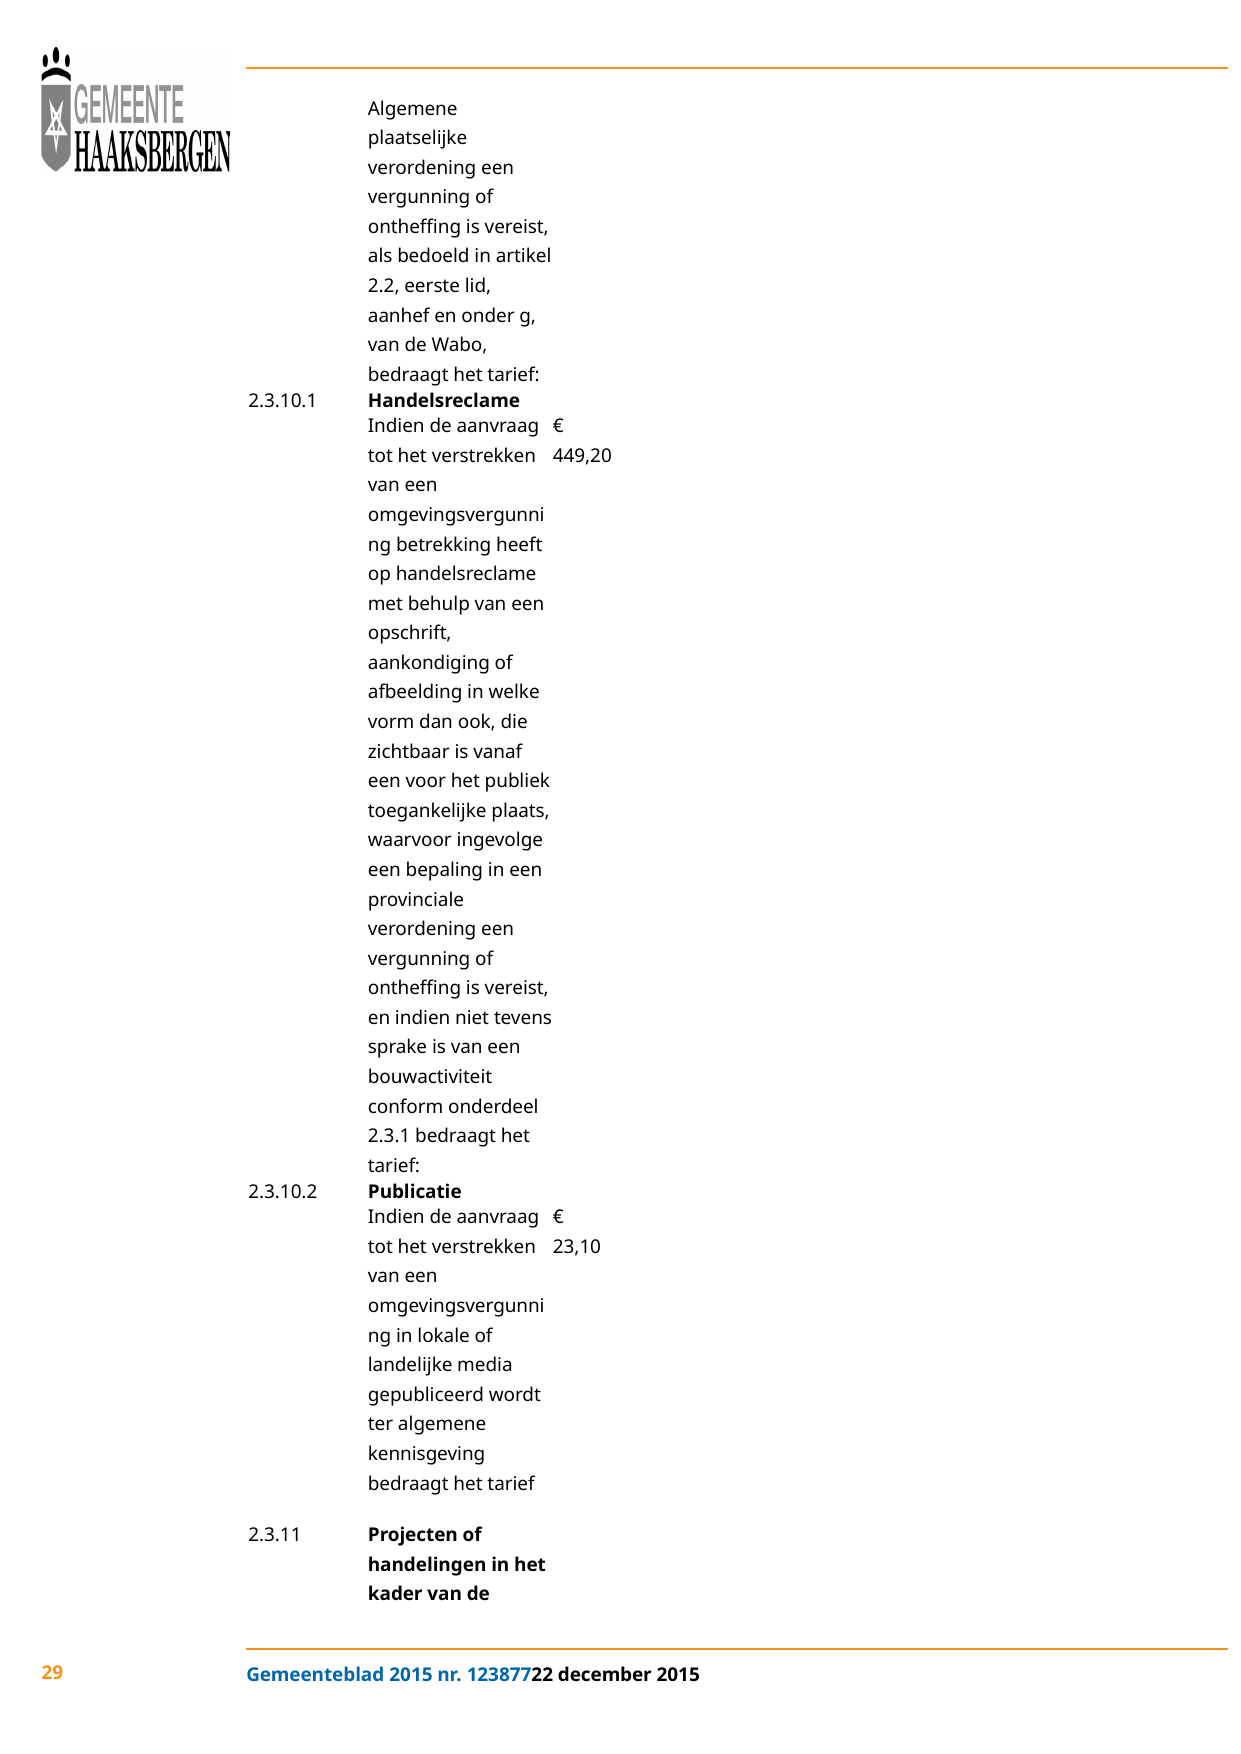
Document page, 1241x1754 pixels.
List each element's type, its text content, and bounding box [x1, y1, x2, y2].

table_cell [248, 95, 368, 387]
table_cell [553, 1496, 612, 1521]
table_cell € 23,10 [553, 1204, 612, 1496]
table_cell [553, 1178, 612, 1203]
table_cell € 449,20 [553, 413, 612, 1178]
table_cell Projecten of handelingen in het kader van de [368, 1521, 553, 1606]
table_cell [553, 1521, 612, 1606]
table_cell Algemene plaatselijke verordening een vergunning of ontheffing is vereist, als bedoeld in artikel 2.2, eerste lid, aanhef en onder g, van de Wabo, bedraagt het tarief: [368, 95, 553, 387]
table_cell [248, 1496, 368, 1521]
table_cell [553, 387, 612, 412]
table_cell [553, 95, 612, 387]
table_cell [248, 413, 368, 1178]
table_cell Indien de aanvraag tot het verstrekken van een omgevingsvergunning betrekking heeft op handelsreclame met behulp van een opschrift, aankondiging of afbeelding in welke vorm dan ook, die zichtbaar is vanaf een voor het publiek toegankelijke plaats, waarvoor ingevolge een bepaling in een provinciale verordening een vergunning of ontheffing is vereist, en indien niet tevens sprake is van een bouwactiviteit conform onderdeel 2.3.1 bedraagt het tarief: [368, 413, 553, 1178]
table_cell [368, 1496, 553, 1521]
table_cell [248, 1204, 368, 1496]
table_cell 2.3.10.2 [248, 1178, 368, 1203]
table_cell Indien de aanvraag tot het verstrekken van een omgevingsvergunning in lokale of landelijke media gepubliceerd wordt ter algemene kennisgeving bedraagt het tarief [368, 1204, 553, 1496]
table_cell Publicatie [368, 1178, 553, 1203]
picture [41, 47, 231, 172]
table_cell Handelsreclame [368, 387, 553, 412]
table_cell 2.3.11 [248, 1521, 368, 1606]
table_cell 2.3.10.1 [248, 387, 368, 412]
